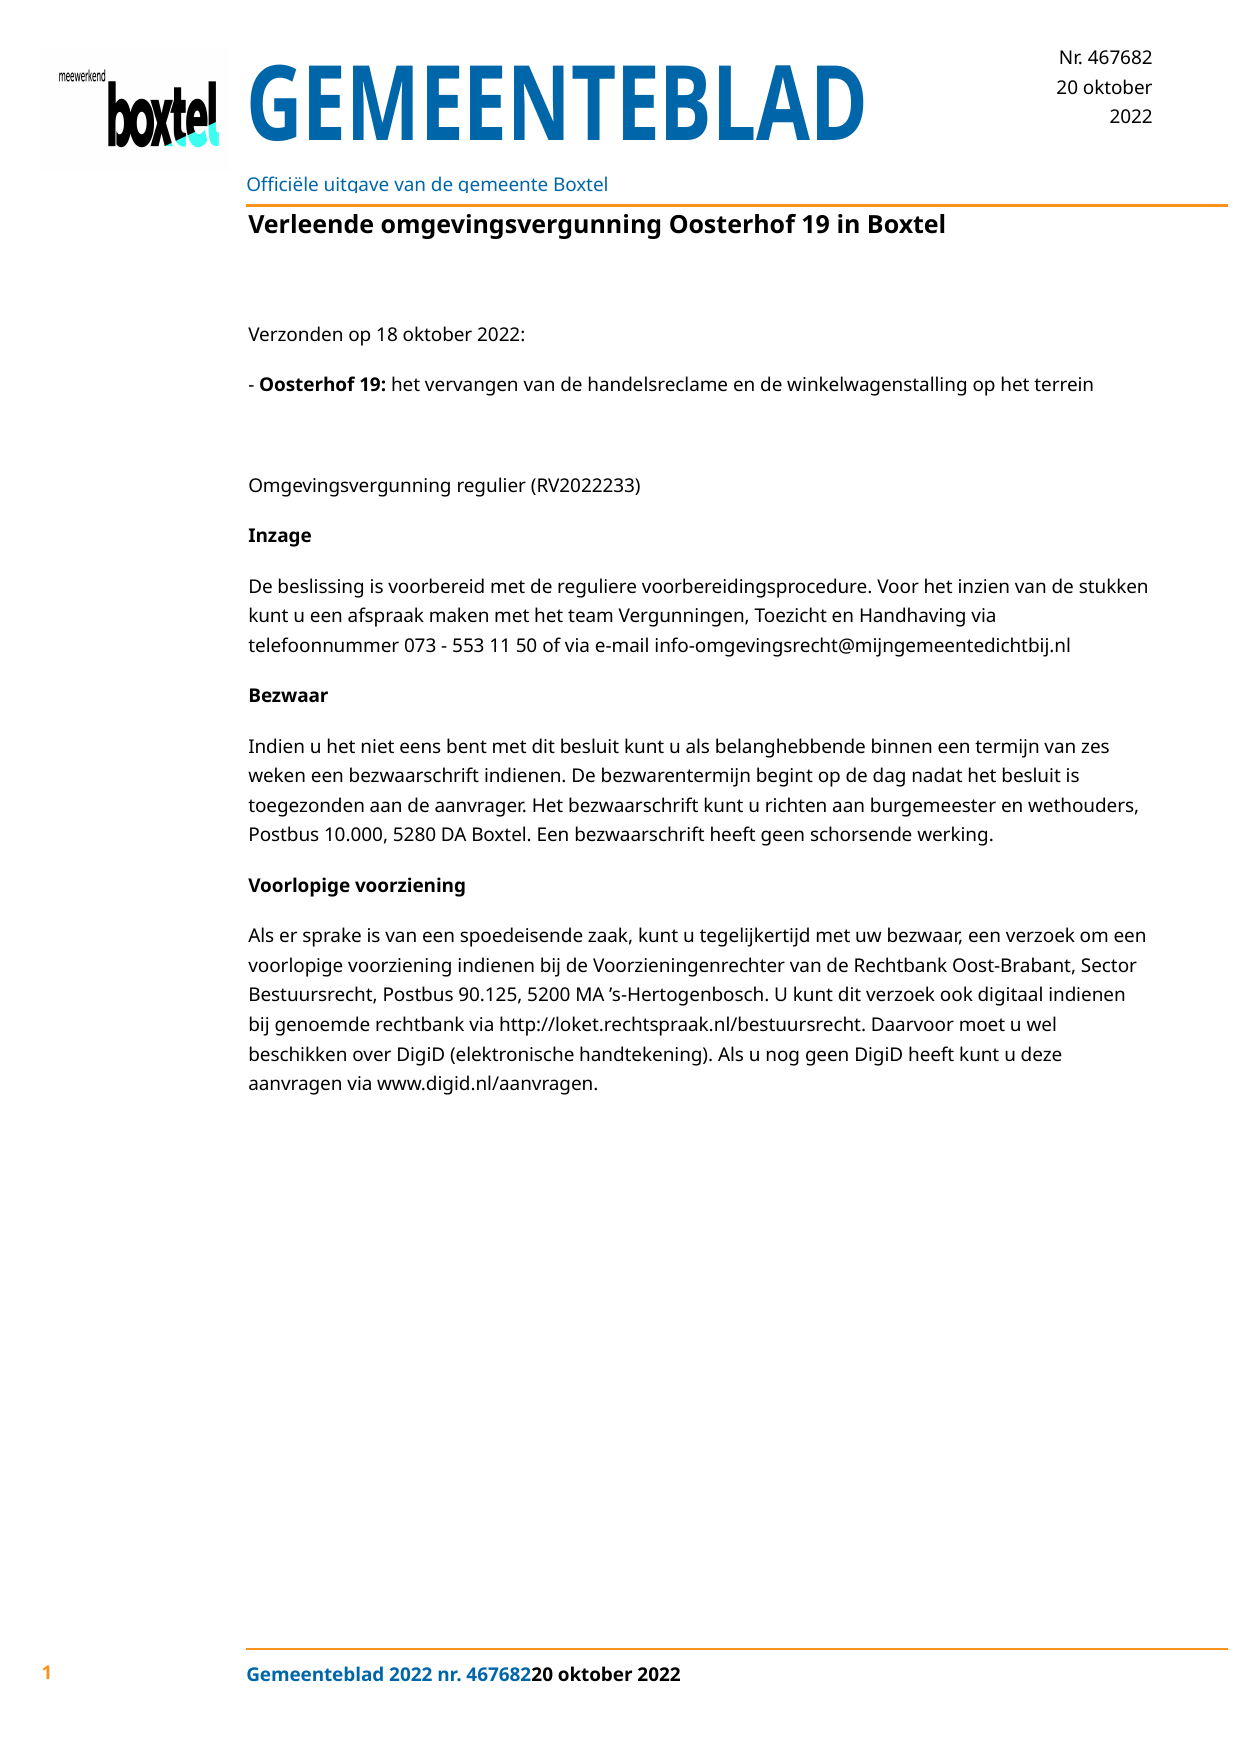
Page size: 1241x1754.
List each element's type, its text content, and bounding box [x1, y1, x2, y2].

text Indien u het niet eens bent met dit besluit kunt u als belanghebbende binnen een termijn van zes weken een bezwaarschrift indienen. De bezwarentermijn begint op de dag nadat het besluit is toegezonden aan de aanvrager. Het bezwaarschrift kunt u richten aan burgemeester en wethouders, Postbus 10.000, 5280 DA Boxtel. Een bezwaarschrift heeft geen schorsende werking. [248, 733, 1152, 847]
text Voorlopige voorziening [248, 872, 1152, 898]
text Verzonden op 18 oktober 2022: [248, 321, 1152, 346]
text Verleende omgevingsvergunning Oosterhof 19 in Boxtel [248, 207, 1152, 241]
text De beslissing is voorbereid met de reguliere voorbereidingsprocedure. Voor het inzien van de stukken kunt u een afspraak maken met het team Vergunningen, Toezicht en Handhaving via telefoonnummer 073 - 553 11 50 of via e-mail info-omgevingsrecht@mijngemeentedichtbij.nl [248, 573, 1152, 658]
text Bezwaar [248, 682, 1152, 708]
picture [41, 47, 231, 172]
text - Oosterhof 19: het vervangen van de handelsreclame en de winkelwagenstalling op het terrein [248, 371, 1152, 397]
text Als er sprake is van een spoedeisende zaak, kunt u tegelijkertijd met uw bezwaar, een verzoek om een voorlopige voorziening indienen bij de Voorzieningenrechter van de Rechtbank Oost-Brabant, Sector Bestuursrecht, Postbus 90.125, 5200 MA ’s-Hertogenbosch. U kunt dit verzoek ook digitaal indienen bij genoemde rechtbank via http://loket.rechtspraak.nl/bestuursrecht. Daarvoor moet u wel beschikken over DigiD (elektronische handtekening). Als u nog geen DigiD heeft kunt u deze aanvragen via www.digid.nl/aanvragen. [248, 922, 1152, 1096]
text Inzage [248, 522, 1152, 548]
text Omgevingsvergunning regulier (RV2022233) [248, 472, 1152, 498]
